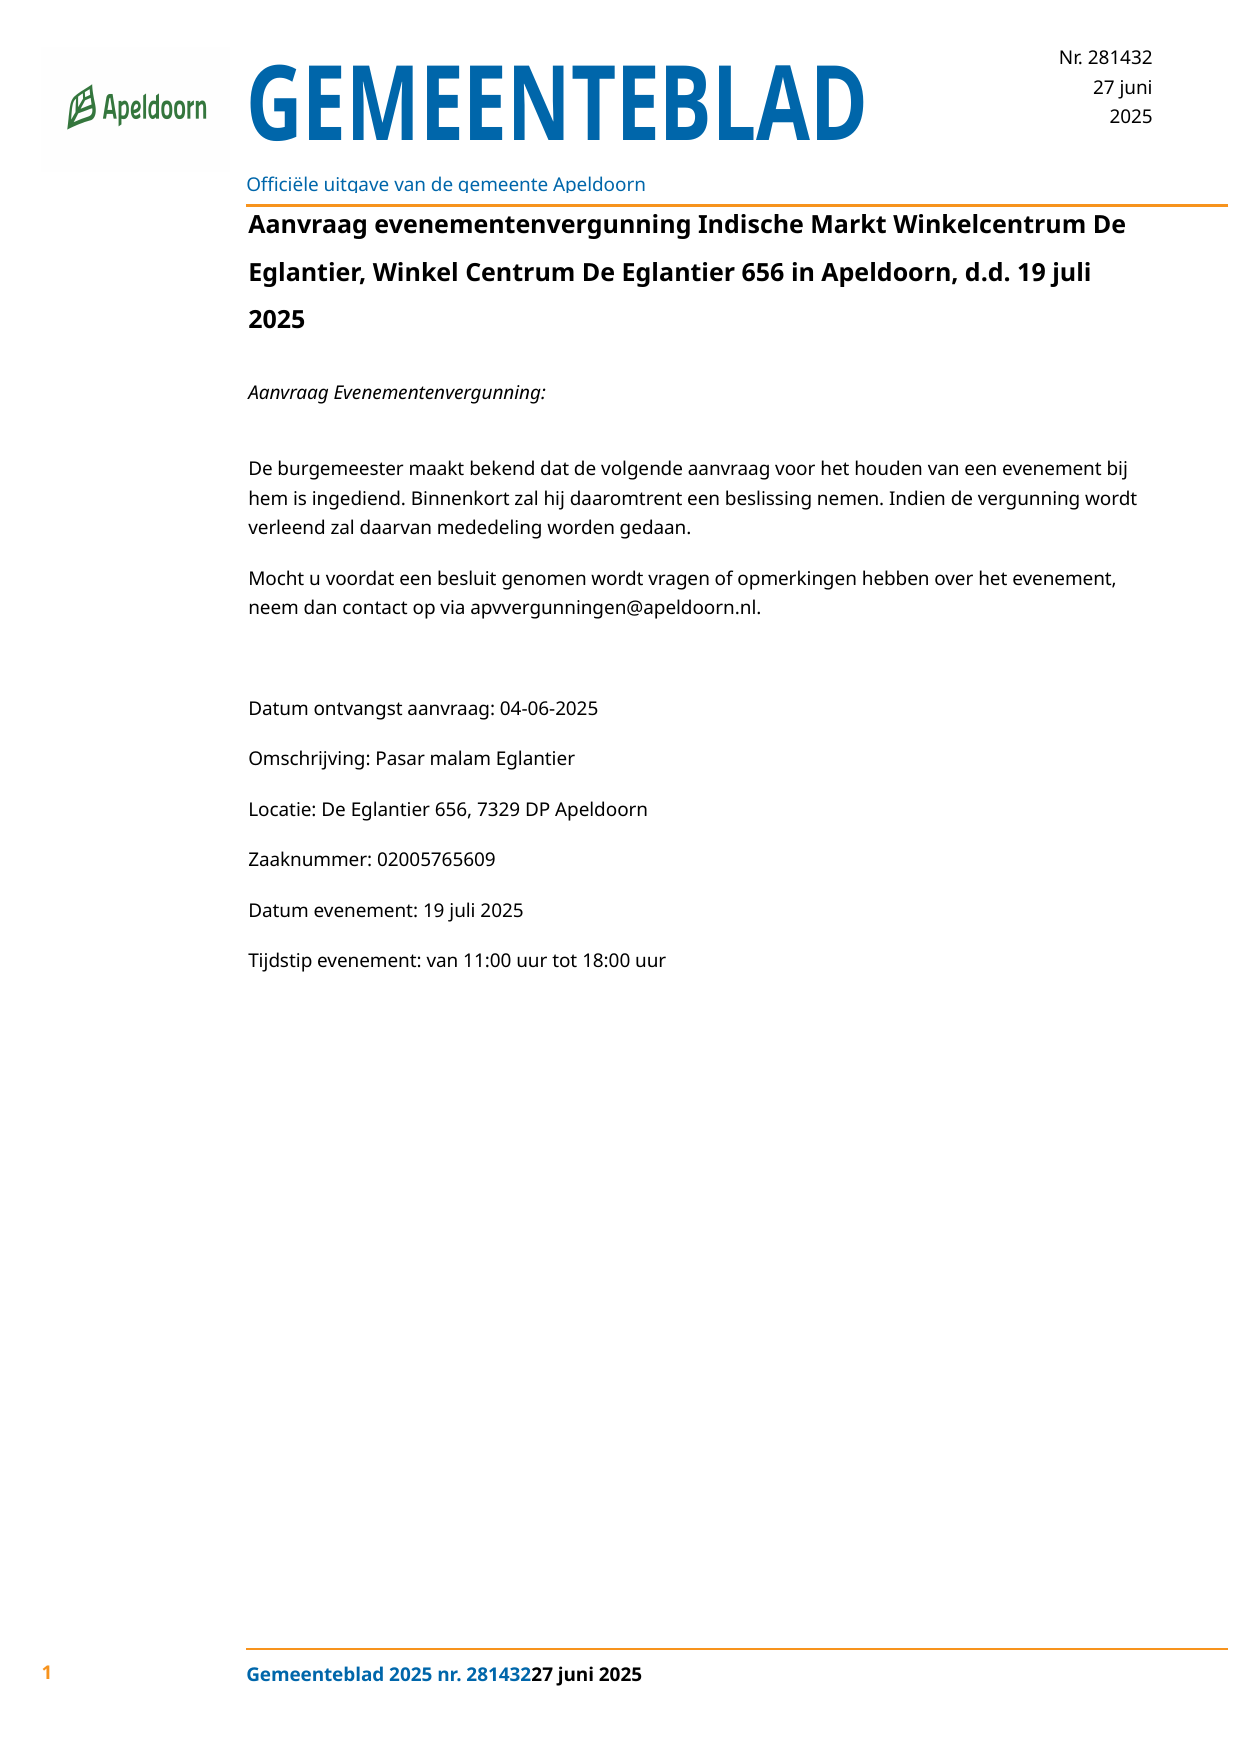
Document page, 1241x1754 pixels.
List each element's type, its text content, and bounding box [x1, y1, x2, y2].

text Zaaknummer: 02005765609 [248, 846, 1152, 872]
text Omschrijving: Pasar malam Eglantier [248, 746, 1152, 771]
picture [41, 47, 231, 172]
text Aanvraag evenementenvergunning Indische Markt Winkelcentrum De Eglantier, Winkel Centrum De Eglantier 656 in Apeldoorn, d.d. 19 juli 2025 [248, 207, 1152, 336]
text Aanvraag Evenementenvergunning: [248, 379, 1152, 405]
text Tijdstip evenement: van 11:00 uur tot 18:00 uur [248, 947, 1152, 973]
text Mocht u voordat een besluit genomen wordt vragen of opmerkingen hebben over het evenement, neem dan contact op via apvvergunningen@apeldoorn.nl. [248, 565, 1152, 620]
text Datum evenement: 19 juli 2025 [248, 897, 1152, 923]
text Datum ontvangst aanvraag: 04-06-2025 [248, 695, 1152, 721]
text Locatie: De Eglantier 656, 7329 DP Apeldoorn [248, 796, 1152, 822]
text De burgemeester maakt bekend dat de volgende aanvraag voor het houden van een evenement bij hem is ingediend. Binnenkort zal hij daaromtrent een beslissing nemen. Indien de vergunning wordt verleend zal daarvan mededeling worden gedaan. [248, 455, 1152, 540]
